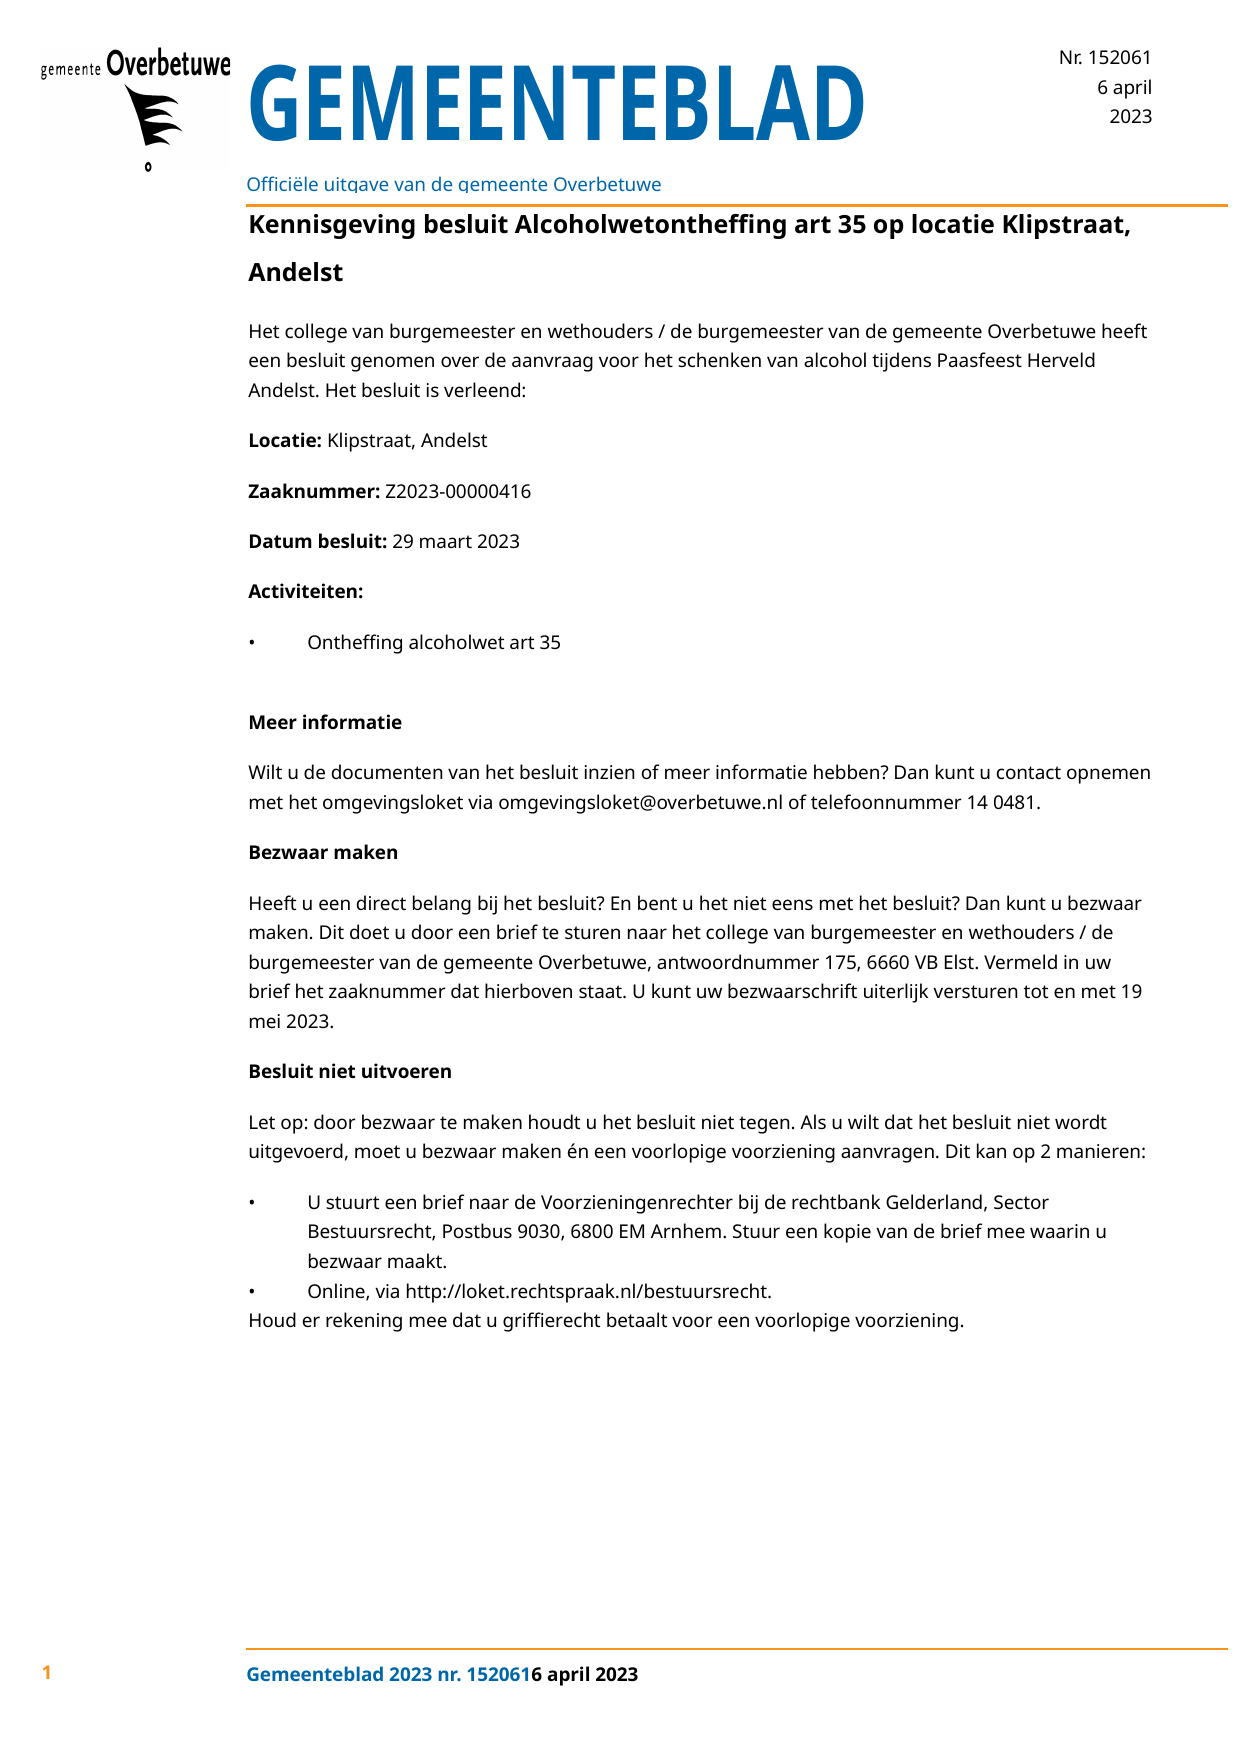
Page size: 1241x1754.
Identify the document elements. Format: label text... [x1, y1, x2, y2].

text Besluit niet uitvoeren [248, 1059, 1152, 1084]
list Ontheffing alcoholwet art 35 [248, 629, 1152, 655]
text Het college van burgemeester en wethouders / de burgemeester van de gemeente Overbetuwe heeft een besluit genomen over de aanvraag voor het schenken van alcohol tijdens Paasfeest Herveld Andelst. Het besluit is verleend: [248, 318, 1152, 403]
list Online, via http://loket.rechtspraak.nl/bestuursrecht. [248, 1278, 1152, 1304]
text Kennisgeving besluit Alcoholwetontheffing art 35 op locatie Klipstraat, Andelst [248, 207, 1152, 288]
text Heeft u een direct belang bij het besluit? En bent u het niet eens met het besluit? Dan kunt u bezwaar maken. Dit doet u door een brief te sturen naar het college van burgemeester en wethouders / de burgemeester van de gemeente Overbetuwe, antwoordnummer 175, 6660 VB Elst. Vermeld in uw brief het zaaknummer dat hierboven staat. U kunt uw bezwaarschrift uiterlijk versturen tot en met 19 mei 2023. [248, 890, 1152, 1034]
text Datum besluit: 29 maart 2023 [248, 528, 1152, 554]
list U stuurt een brief naar de Voorzieningenrechter bij de rechtbank Gelderland, Sector Bestuursrecht, Postbus 9030, 6800 EM Arnhem. Stuur een kopie van de brief mee waarin u bezwaar maakt. [248, 1189, 1152, 1274]
text Let op: door bezwaar te maken houdt u het besluit niet tegen. Als u wilt dat het besluit niet wordt uitgevoerd, moet u bezwaar maken én een voorlopige voorziening aanvragen. Dit kan op 2 manieren: [248, 1109, 1152, 1164]
text Activiteiten: [248, 579, 1152, 604]
picture [41, 47, 231, 172]
text Zaaknummer: Z2023-00000416 [248, 478, 1152, 504]
text Wilt u de documenten van het besluit inzien of meer informatie hebben? Dan kunt u contact opnemen met het omgevingsloket via omgevingsloket@overbetuwe.nl of telefoonnummer 14 0481. [248, 759, 1152, 815]
text Meer informatie [248, 709, 1152, 735]
text Bezwaar maken [248, 839, 1152, 865]
text Houd er rekening mee dat u griffierecht betaalt voor een voorlopige voorziening. [248, 1307, 1152, 1333]
text Locatie: Klipstraat, Andelst [248, 427, 1152, 453]
